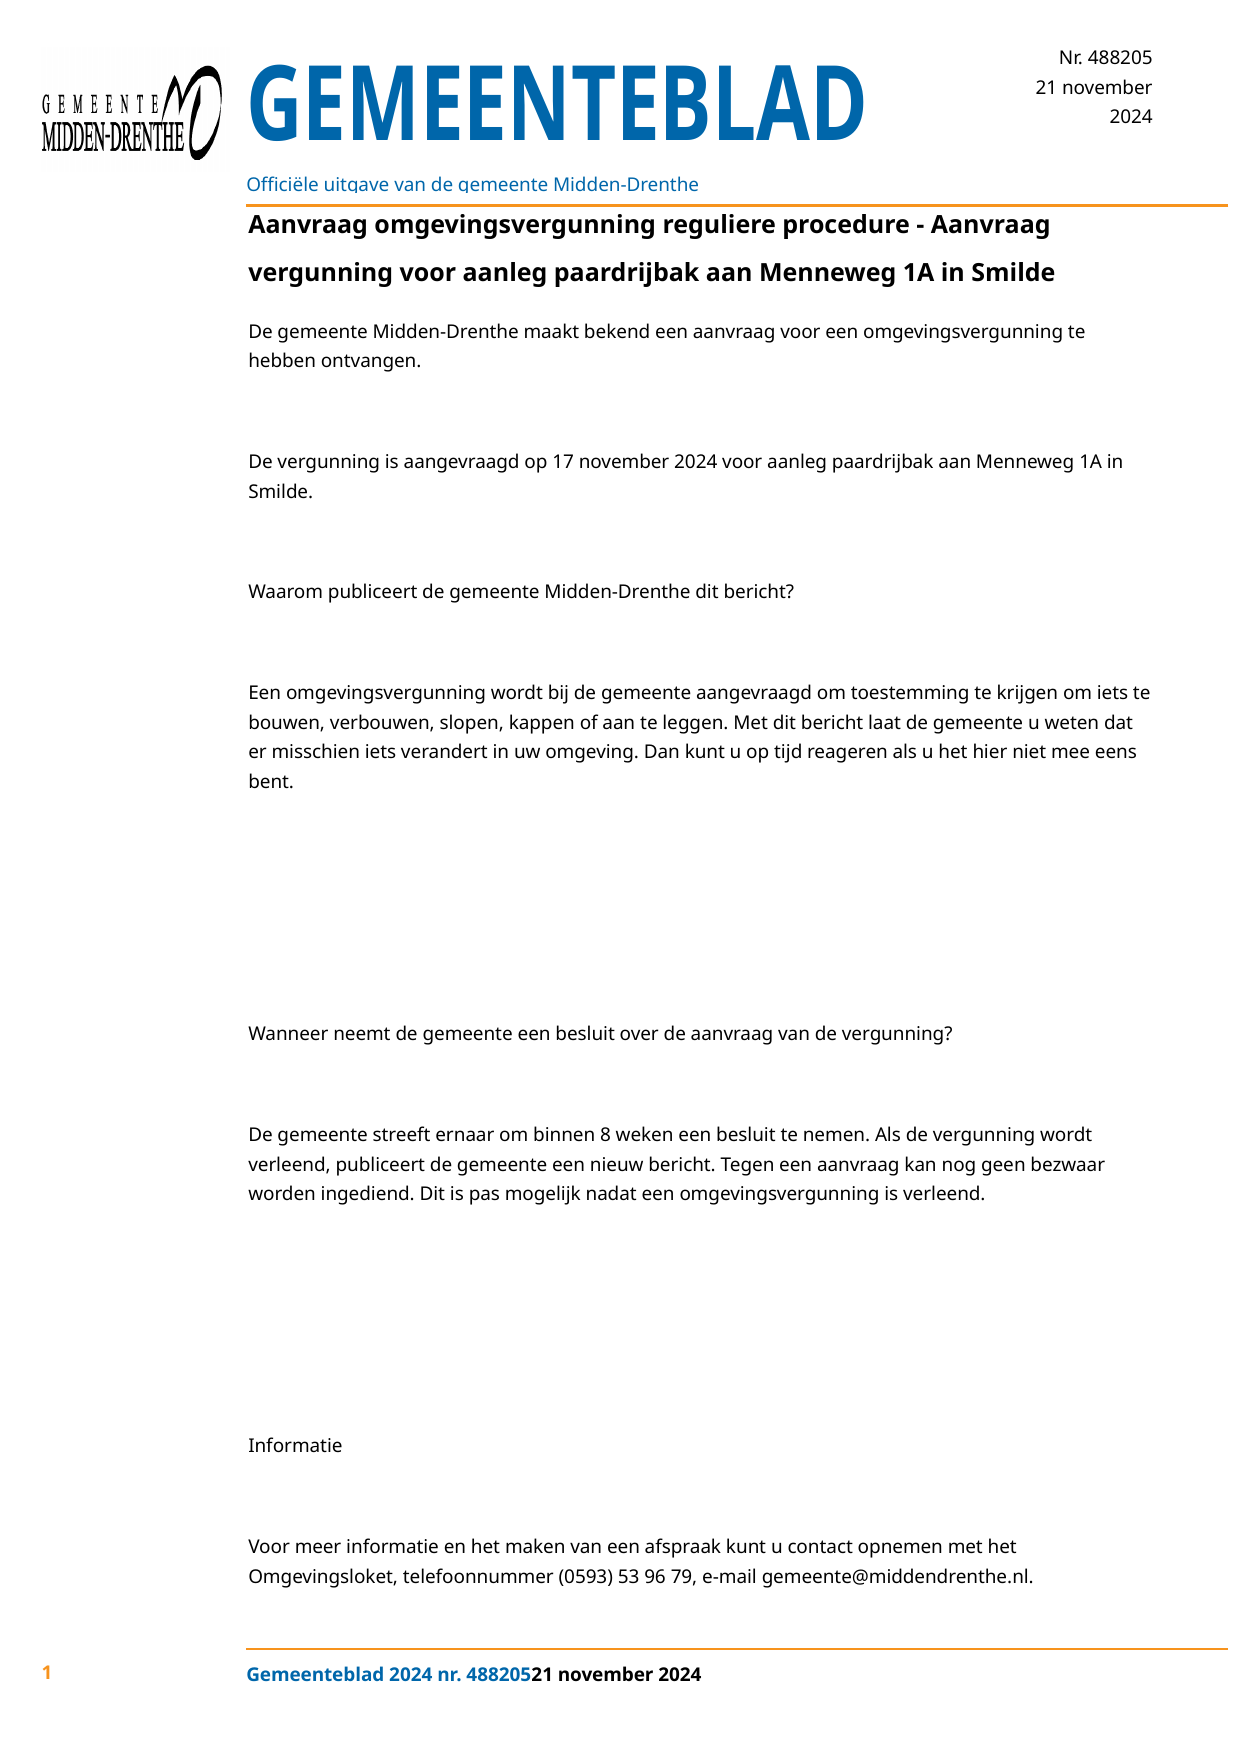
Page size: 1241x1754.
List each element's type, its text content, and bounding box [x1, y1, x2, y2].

text Wanneer neemt de gemeente een besluit over de aanvraag van de vergunning? [248, 1020, 1152, 1046]
picture [41, 47, 231, 172]
text De gemeente Midden-Drenthe maakt bekend een aanvraag voor een omgevingsvergunning te hebben ontvangen. [248, 318, 1152, 373]
text Een omgevingsvergunning wordt bij de gemeente aangevraagd om toestemming te krijgen om iets te bouwen, verbouwen, slopen, kappen of aan te leggen. Met dit bericht laat de gemeente u weten dat er misschien iets verandert in uw omgeving. Dan kunt u op tijd reageren als u het hier niet mee eens bent. [248, 679, 1152, 794]
text De gemeente streeft ernaar om binnen 8 weken een besluit te nemen. Als de vergunning wordt verleend, publiceert de gemeente een nieuw bericht. Tegen een aanvraag kan nog geen bezwaar worden ingediend. Dit is pas mogelijk nadat een omgevingsvergunning is verleend. [248, 1121, 1152, 1206]
text Aanvraag omgevingsvergunning reguliere procedure - Aanvraag vergunning voor aanleg paardrijbak aan Menneweg 1A in Smilde [248, 207, 1152, 288]
text Voor meer informatie en het maken van een afspraak kunt u contact opnemen met het Omgevingsloket, telefoonnummer (0593) 53 96 79, e-mail gemeente@middendrenthe.nl. [248, 1533, 1152, 1589]
text Informatie [248, 1432, 1152, 1458]
text Waarom publiceert de gemeente Midden-Drenthe dit bericht? [248, 579, 1152, 604]
text De vergunning is aangevraagd op 17 november 2024 voor aanleg paardrijbak aan Menneweg 1A in Smilde. [248, 448, 1152, 504]
